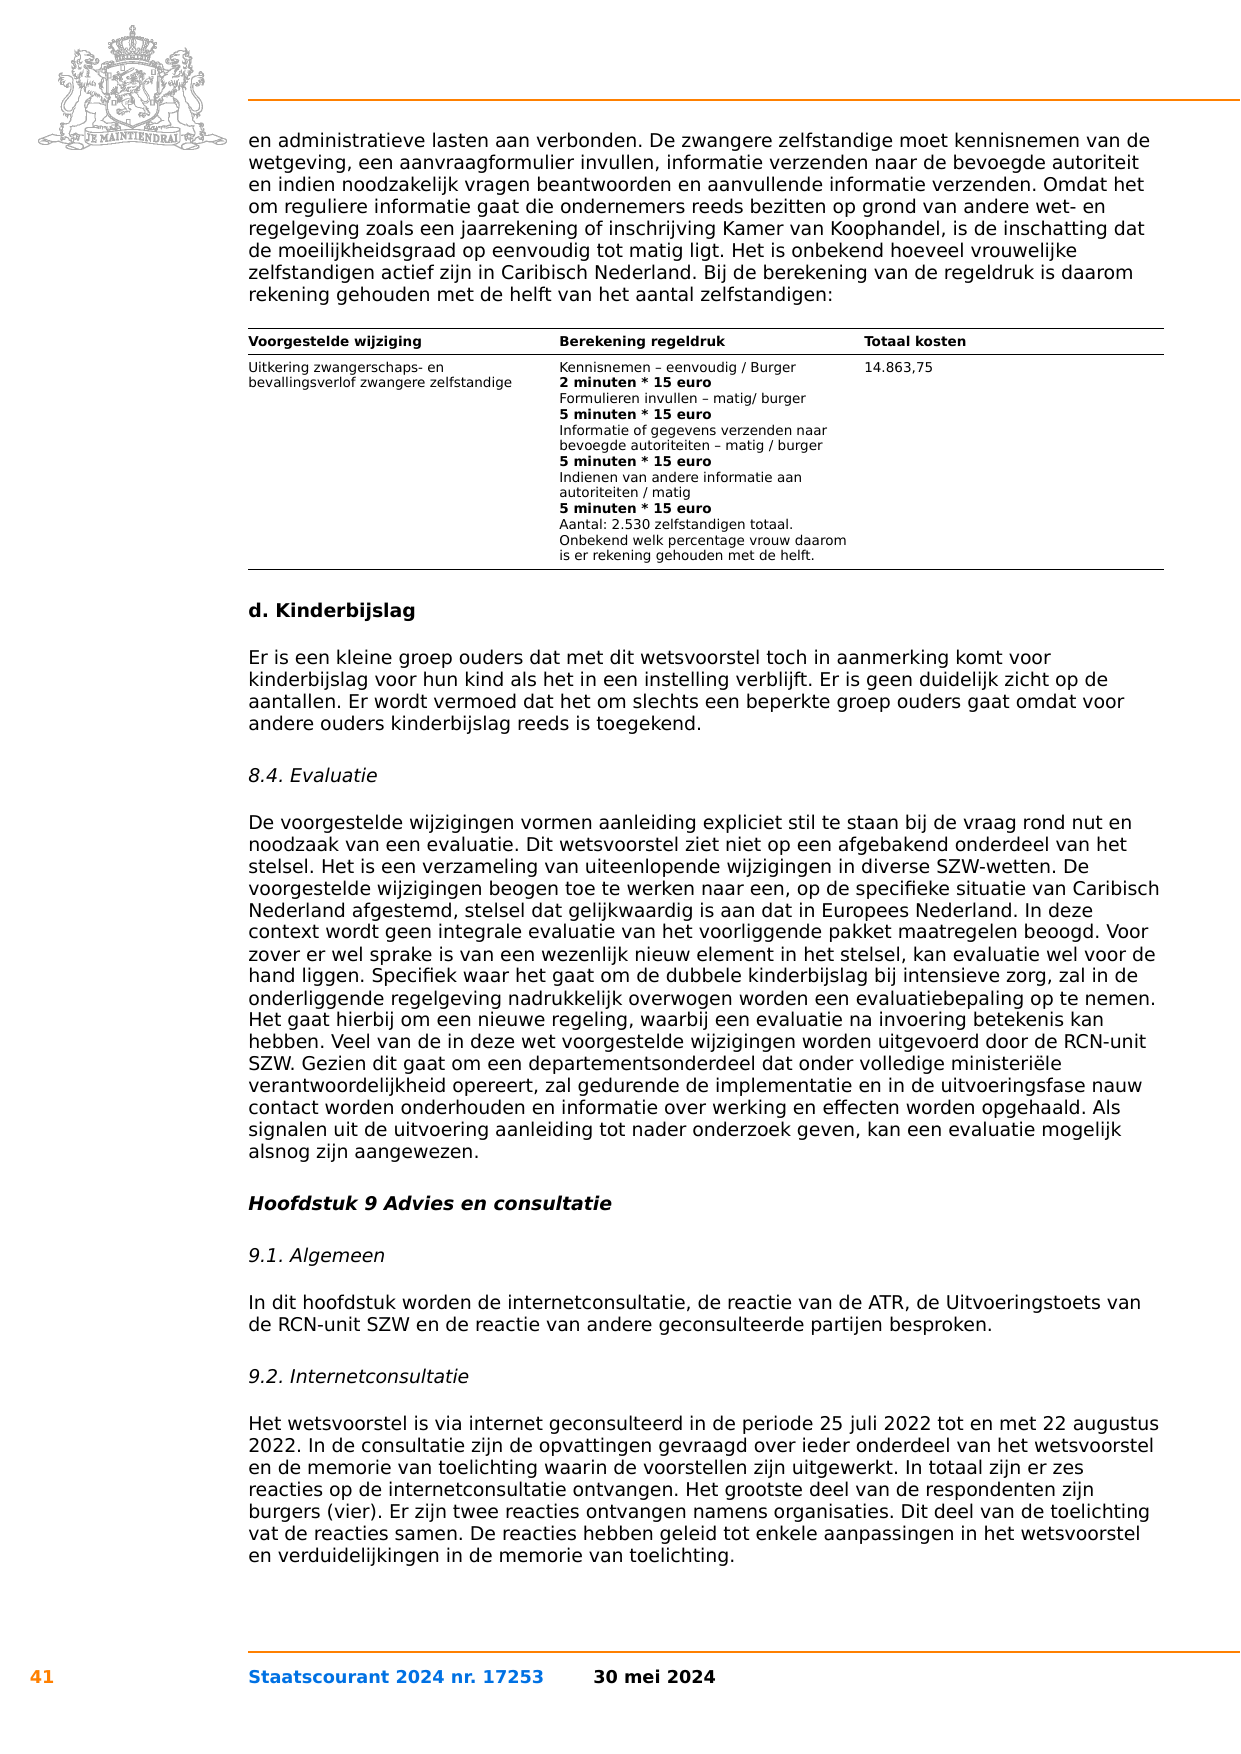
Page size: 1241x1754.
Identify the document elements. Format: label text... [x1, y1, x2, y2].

table_cell 14.863,75 [858, 355, 1163, 569]
text Het wetsvoorstel is via internet geconsulteerd in de periode 25 juli 2022 tot en met 22 augustus 2022. In de consultatie zijn de opvattingen gevraagd over ieder onderdeel van het wetsvoorstel en de memorie van toelichting waarin de voorstellen zijn uitgewerkt. In totaal zijn er zes reacties op de internetconsultatie ontvangen. Het grootste deel van de respondenten zijn burgers (vier). Er zijn twee reacties ontvangen namens organisaties. Dit deel van de toelichting vat de reacties samen. De reacties hebben geleid tot enkele aanpassingen in het wetsvoorstel en verduidelijkingen in de memorie van toelichting. [248, 1413, 1163, 1567]
text en administratieve lasten aan verbonden. De zwangere zelfstandige moet kennisnemen van de wetgeving, een aanvraagformulier invullen, informatie verzenden naar de bevoegde autoriteit en indien noodzakelijk vragen beantwoorden en aanvullende informatie verzenden. Omdat het om reguliere informatie gaat die ondernemers reeds bezitten op grond van andere wet- en regelgeving zoals een jaarrekening of inschrijving Kamer van Koophandel, is de inschatting dat de moeilijkheidsgraad op eenvoudig tot matig ligt. Het is onbekend hoeveel vrouwelijke zelfstandigen actief zijn in Caribisch Nederland. Bij de berekening van de regeldruk is daarom rekening gehouden met de helft van het aantal zelfstandigen: [248, 130, 1163, 306]
table_cell Kennisnemen – eenvoudig / Burger 2 minuten * 15 euro Formulieren invullen – matig/ burger 5 minuten * 15 euro Informatie of gegevens verzenden naar bevoegde autoriteiten – matig / burger 5 minuten * 15 euro Indienen van andere informatie aan autoriteiten / matig 5 minuten * 15 euro Aantal: 2.530 zelfstandigen totaal. Onbekend welk percentage vrouw daarom is er rekening gehouden met de helft. [553, 355, 858, 569]
table_header Totaal kosten [858, 329, 1163, 354]
table_cell Uitkering zwangerschaps- en bevallingsverlof zwangere zelfstandige [248, 355, 553, 569]
picture [38, 25, 227, 150]
text Er is een kleine groep ouders dat met dit wetsvoorstel toch in aanmerking komt voor kinderbijslag voor hun kind als het in een instelling verblijft. Er is geen duidelijk zicht op de aantallen. Er wordt vermoed dat het om slechts een beperkte groep ouders gaat omdat voor andere ouders kinderbijslag reeds is toegekend. [248, 647, 1163, 734]
table_header Voorgestelde wijziging [248, 329, 553, 354]
text De voorgestelde wijzigingen vormen aanleiding expliciet stil te staan bij de vraag rond nut en noodzaak van een evaluatie. Dit wetsvoorstel ziet niet op een afgebakend onderdeel van het stelsel. Het is een verzameling van uiteenlopende wijzigingen in diverse SZW-wetten. De voorgestelde wijzigingen beogen toe te werken naar een, op de specifieke situatie van Caribisch Nederland afgestemd, stelsel dat gelijkwaardig is aan dat in Europees Nederland. In deze context wordt geen integrale evaluatie van het voorliggende pakket maatregelen beoogd. Voor zover er wel sprake is van een wezenlijk nieuw element in het stelsel, kan evaluatie wel voor de hand liggen. Specifiek waar het gaat om de dubbele kinderbijslag bij intensieve zorg, zal in de onderliggende regelgeving nadrukkelijk overwogen worden een evaluatiebepaling op te nemen. Het gaat hierbij om een nieuwe regeling, waarbij een evaluatie na invoering betekenis kan hebben. Veel van de in deze wet voorgestelde wijzigingen worden uitgevoerd door de RCN-unit SZW. Gezien dit gaat om een departementsonderdeel dat onder volledige ministeriële verantwoordelijkheid opereert, zal gedurende de implementatie en in de uitvoeringsfase nauw contact worden onderhouden en informatie over werking en effecten worden opgehaald. Als signalen uit de uitvoering aanleiding tot nader onderzoek geven, kan een evaluatie mogelijk alsnog zijn aangewezen. [248, 812, 1163, 1163]
subtitle 8.4. Evaluatie [248, 764, 1163, 787]
subtitle 9.2. Internetconsultatie [248, 1366, 1163, 1388]
subtitle Hoofdstuk 9 Advies en consultatie [248, 1193, 1163, 1215]
table_header Berekening regeldruk [553, 329, 858, 354]
text In dit hoofdstuk worden de internetconsultatie, de reactie van de ATR, de Uitvoeringstoets van de RCN-unit SZW en de reactie van andere geconsulteerde partijen besproken. [248, 1292, 1163, 1336]
subtitle 9.1. Algemeen [248, 1245, 1163, 1267]
subtitle d. Kinderbijslag [248, 600, 1163, 622]
